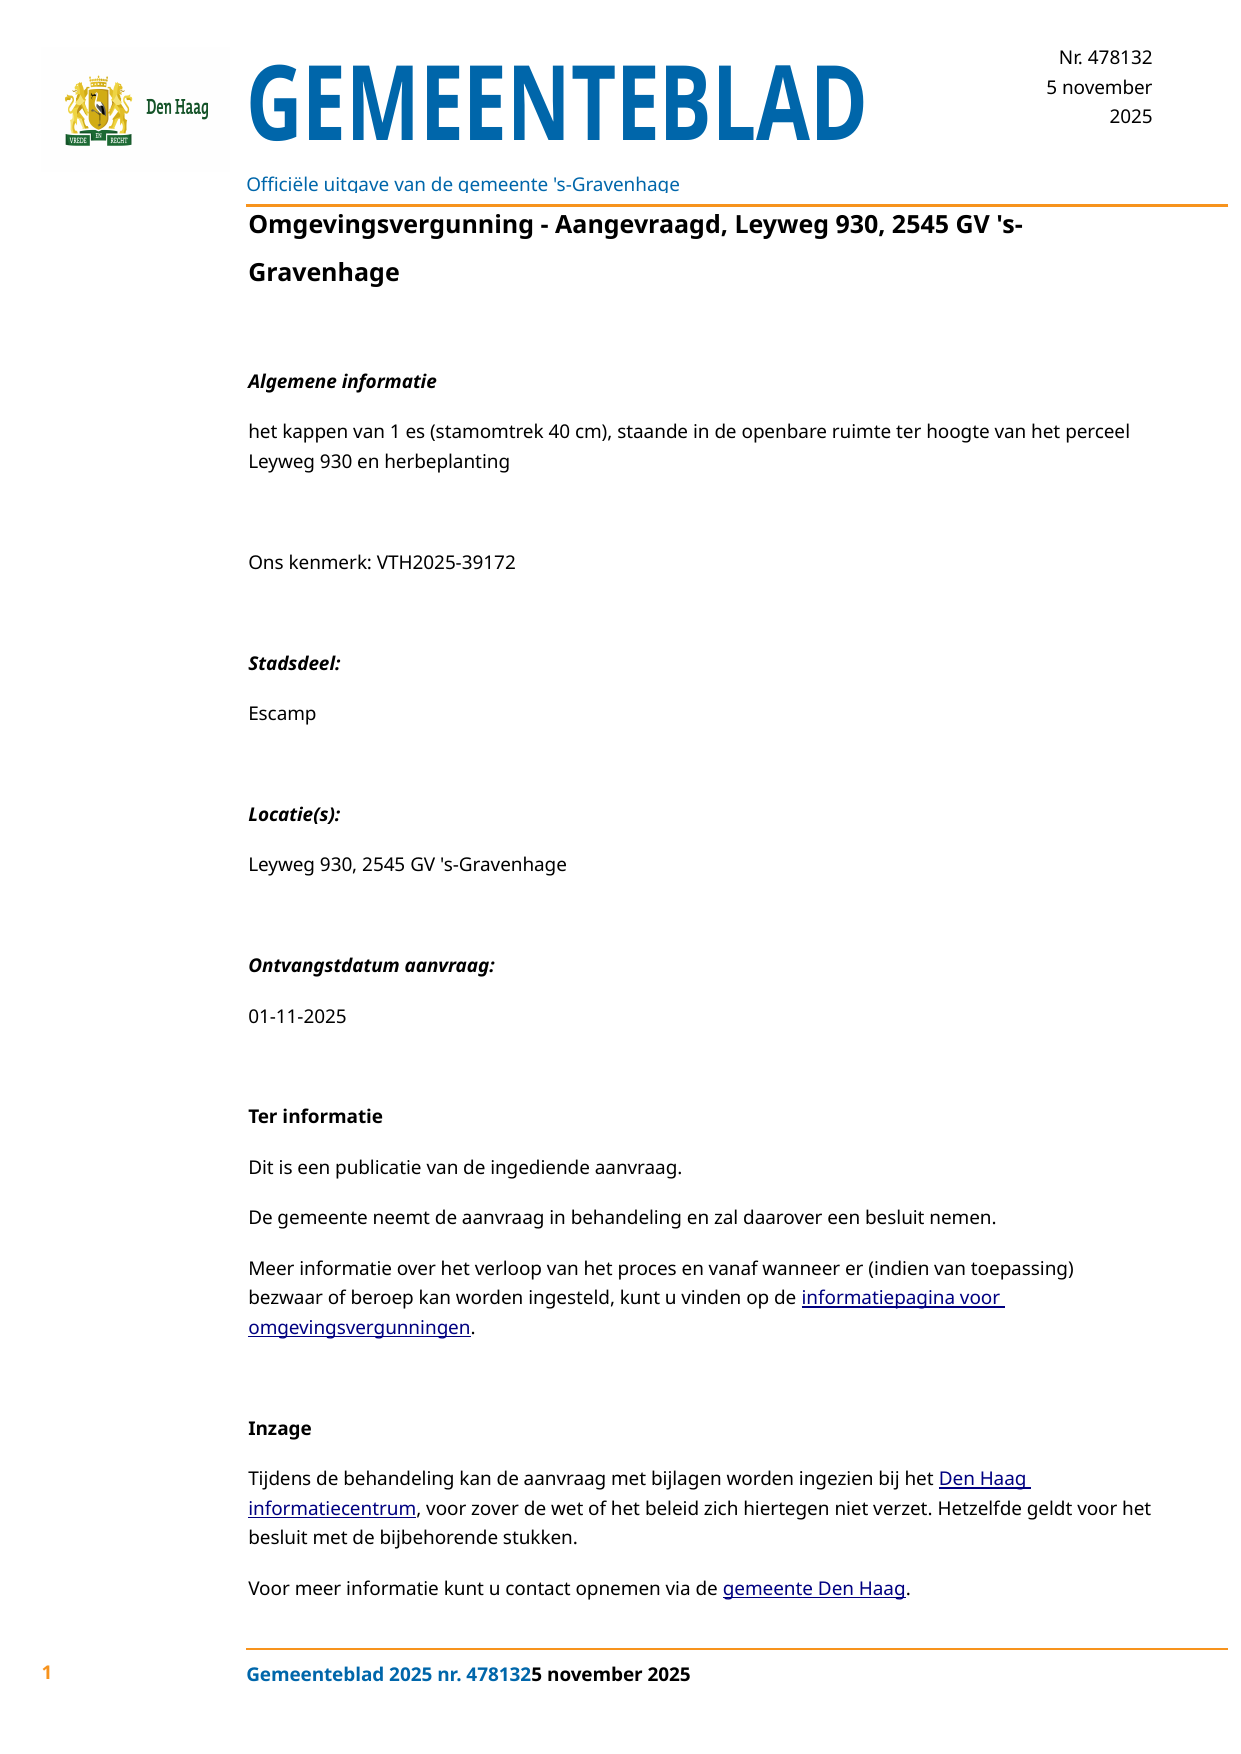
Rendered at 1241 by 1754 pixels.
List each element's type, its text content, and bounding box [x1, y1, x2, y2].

text Inzage [248, 1415, 1152, 1441]
text Dit is een publicatie van de ingediende aanvraag. [248, 1154, 1152, 1180]
text Leyweg 930, 2545 GV 's-Gravenhage [248, 852, 1152, 877]
text Tijdens de behandeling kan de aanvraag met bijlagen worden ingezien bij het Den Haag informatiecentrum, voor zover de wet of het beleid zich hiertegen niet verzet. Hetzelfde geldt voor het besluit met de bijbehorende stukken. [248, 1465, 1152, 1550]
text Omgevingsvergunning - Aangevraagd, Leyweg 930, 2545 GV 's-Gravenhage [248, 207, 1152, 288]
text 01-11-2025 [248, 1003, 1152, 1029]
picture [41, 47, 231, 172]
text De gemeente neemt de aanvraag in behandeling en zal daarover een besluit nemen. [248, 1204, 1152, 1230]
text het kappen van 1 es (stamomtrek 40 cm), staande in de openbare ruimte ter hoogte van het perceel Leyweg 930 en herbeplanting [248, 419, 1152, 474]
text Ontvangstdatum aanvraag: [248, 952, 1152, 978]
text Algemene informatie [248, 368, 1152, 394]
text Escamp [248, 700, 1152, 726]
text Ons kenmerk: VTH2025-39172 [248, 549, 1152, 575]
text Locatie(s): [248, 801, 1152, 827]
text Meer informatie over het verloop van het proces en vanaf wanneer er (indien van toepassing) bezwaar of beroep kan worden ingesteld, kunt u vinden op de informatiepagina voor omgevingsvergunningen. [248, 1255, 1152, 1340]
text Stadsdeel: [248, 650, 1152, 676]
text Voor meer informatie kunt u contact opnemen via de gemeente Den Haag. [248, 1575, 1152, 1601]
text Ter informatie [248, 1104, 1152, 1129]
